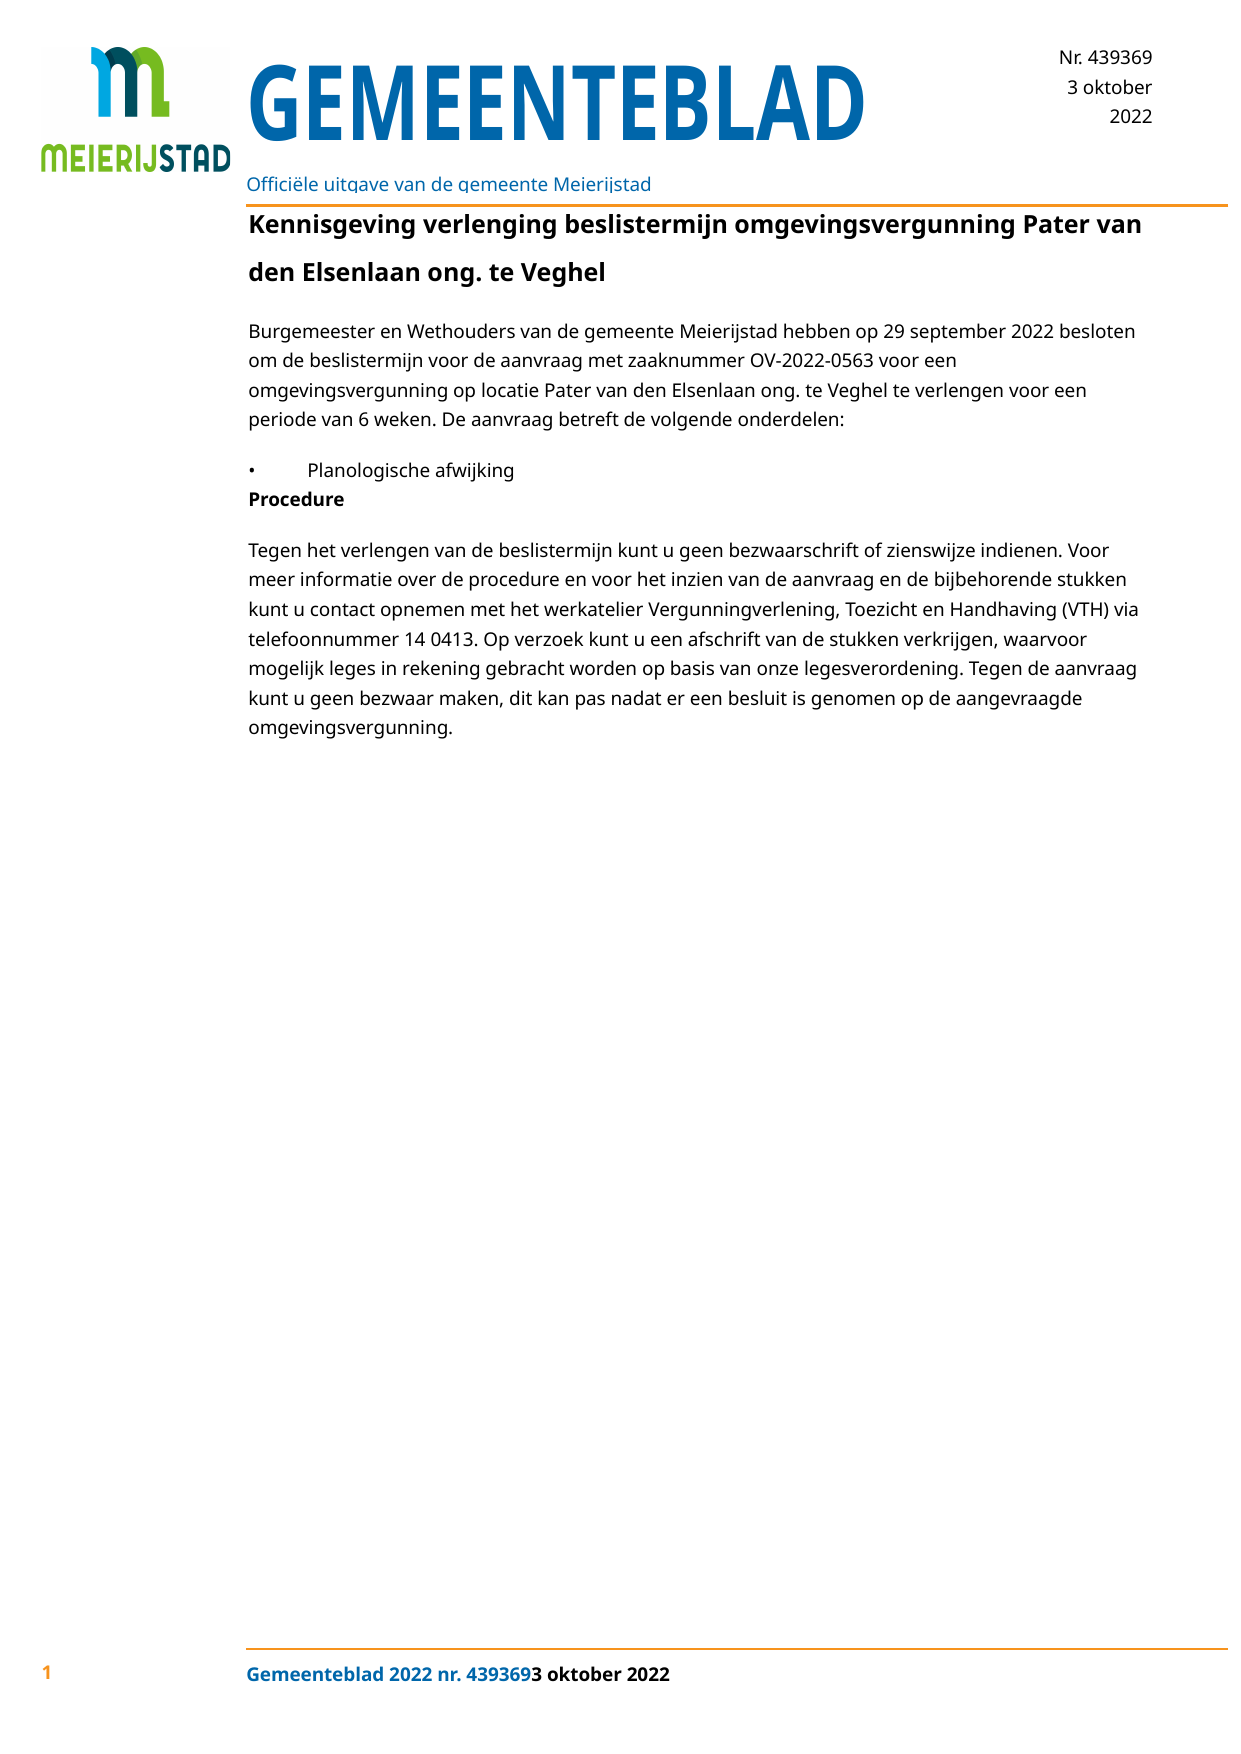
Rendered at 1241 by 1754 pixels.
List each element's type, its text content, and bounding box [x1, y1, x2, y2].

text Burgemeester en Wethouders van de gemeente Meierijstad hebben op 29 september 2022 besloten om de beslistermijn voor de aanvraag met zaaknummer OV-2022-0563 voor een omgevingsvergunning op locatie Pater van den Elsenlaan ong. te Veghel te verlengen voor een periode van 6 weken. De aanvraag betreft de volgende onderdelen: [248, 318, 1152, 432]
list Planologische afwijking [248, 457, 1152, 483]
text Tegen het verlengen van de beslistermijn kunt u geen bezwaarschrift of zienswijze indienen. Voor meer informatie over de procedure en voor het inzien van de aanvraag en de bijbehorende stukken kunt u contact opnemen met het werkatelier Vergunningverlening, Toezicht en Handhaving (VTH) via telefoonnummer 14 0413. Op verzoek kunt u een afschrift van de stukken verkrijgen, waarvoor mogelijk leges in rekening gebracht worden op basis van onze legesverordening. Tegen de aanvraag kunt u geen bezwaar maken, dit kan pas nadat er een besluit is genomen op de aangevraagde omgevingsvergunning. [248, 537, 1152, 740]
text Kennisgeving verlenging beslistermijn omgevingsvergunning Pater van den Elsenlaan ong. te Veghel [248, 207, 1152, 288]
picture [41, 47, 231, 172]
text Procedure [248, 487, 1152, 512]
